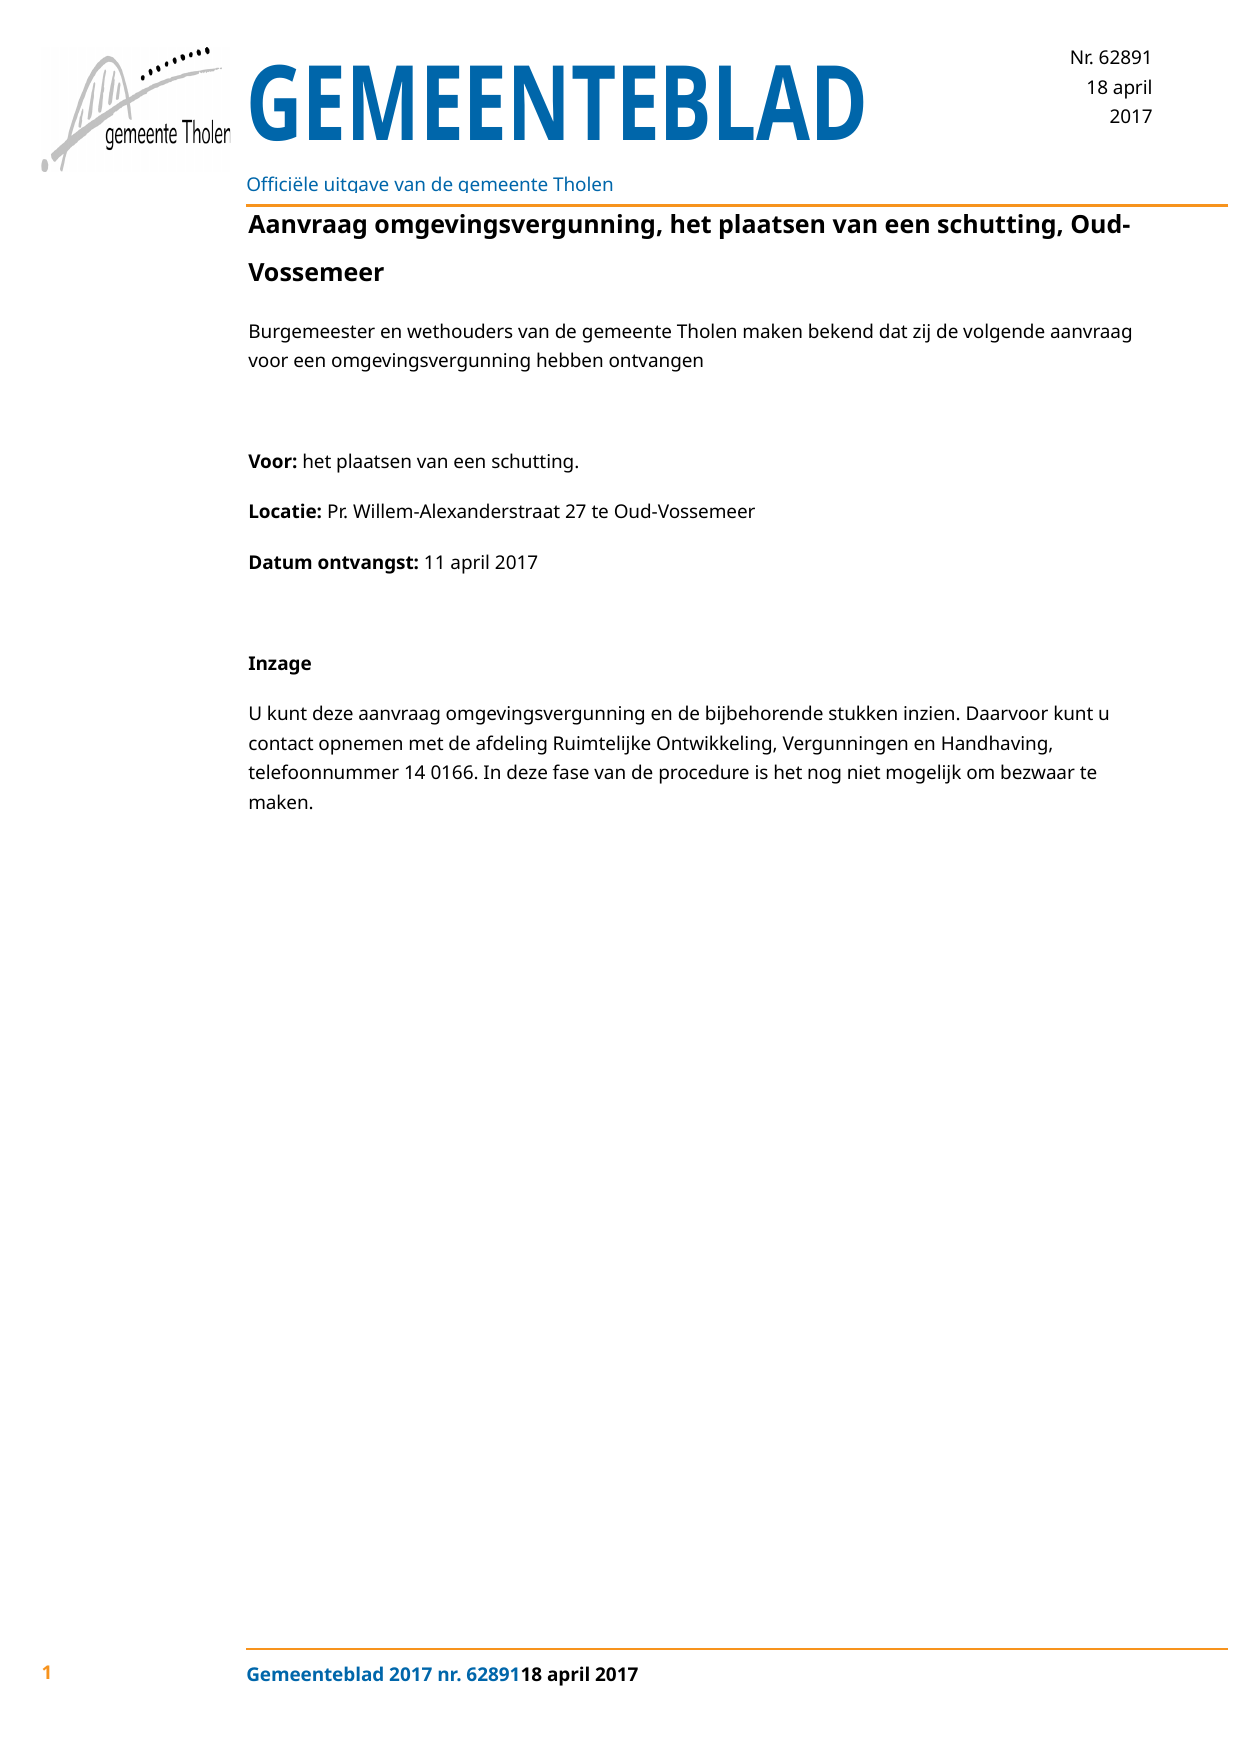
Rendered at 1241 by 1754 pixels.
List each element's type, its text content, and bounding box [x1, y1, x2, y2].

text Voor: het plaatsen van een schutting. [248, 448, 1152, 474]
text Aanvraag omgevingsvergunning, het plaatsen van een schutting, Oud-Vossemeer [248, 207, 1152, 288]
text U kunt deze aanvraag omgevingsvergunning en de bijbehorende stukken inzien. Daarvoor kunt u contact opnemen met de afdeling Ruimtelijke Ontwikkeling, Vergunningen en Handhaving, telefoonnummer 14 0166. In deze fase van de procedure is het nog niet mogelijk om bezwaar te maken. [248, 700, 1152, 815]
text Locatie: Pr. Willem-Alexanderstraat 27 te Oud-Vossemeer [248, 499, 1152, 524]
text Datum ontvangst: 11 april 2017 [248, 549, 1152, 575]
text Burgemeester en wethouders van de gemeente Tholen maken bekend dat zij de volgende aanvraag voor een omgevingsvergunning hebben ontvangen [248, 318, 1152, 373]
text Inzage [248, 650, 1152, 676]
picture [41, 47, 231, 172]
